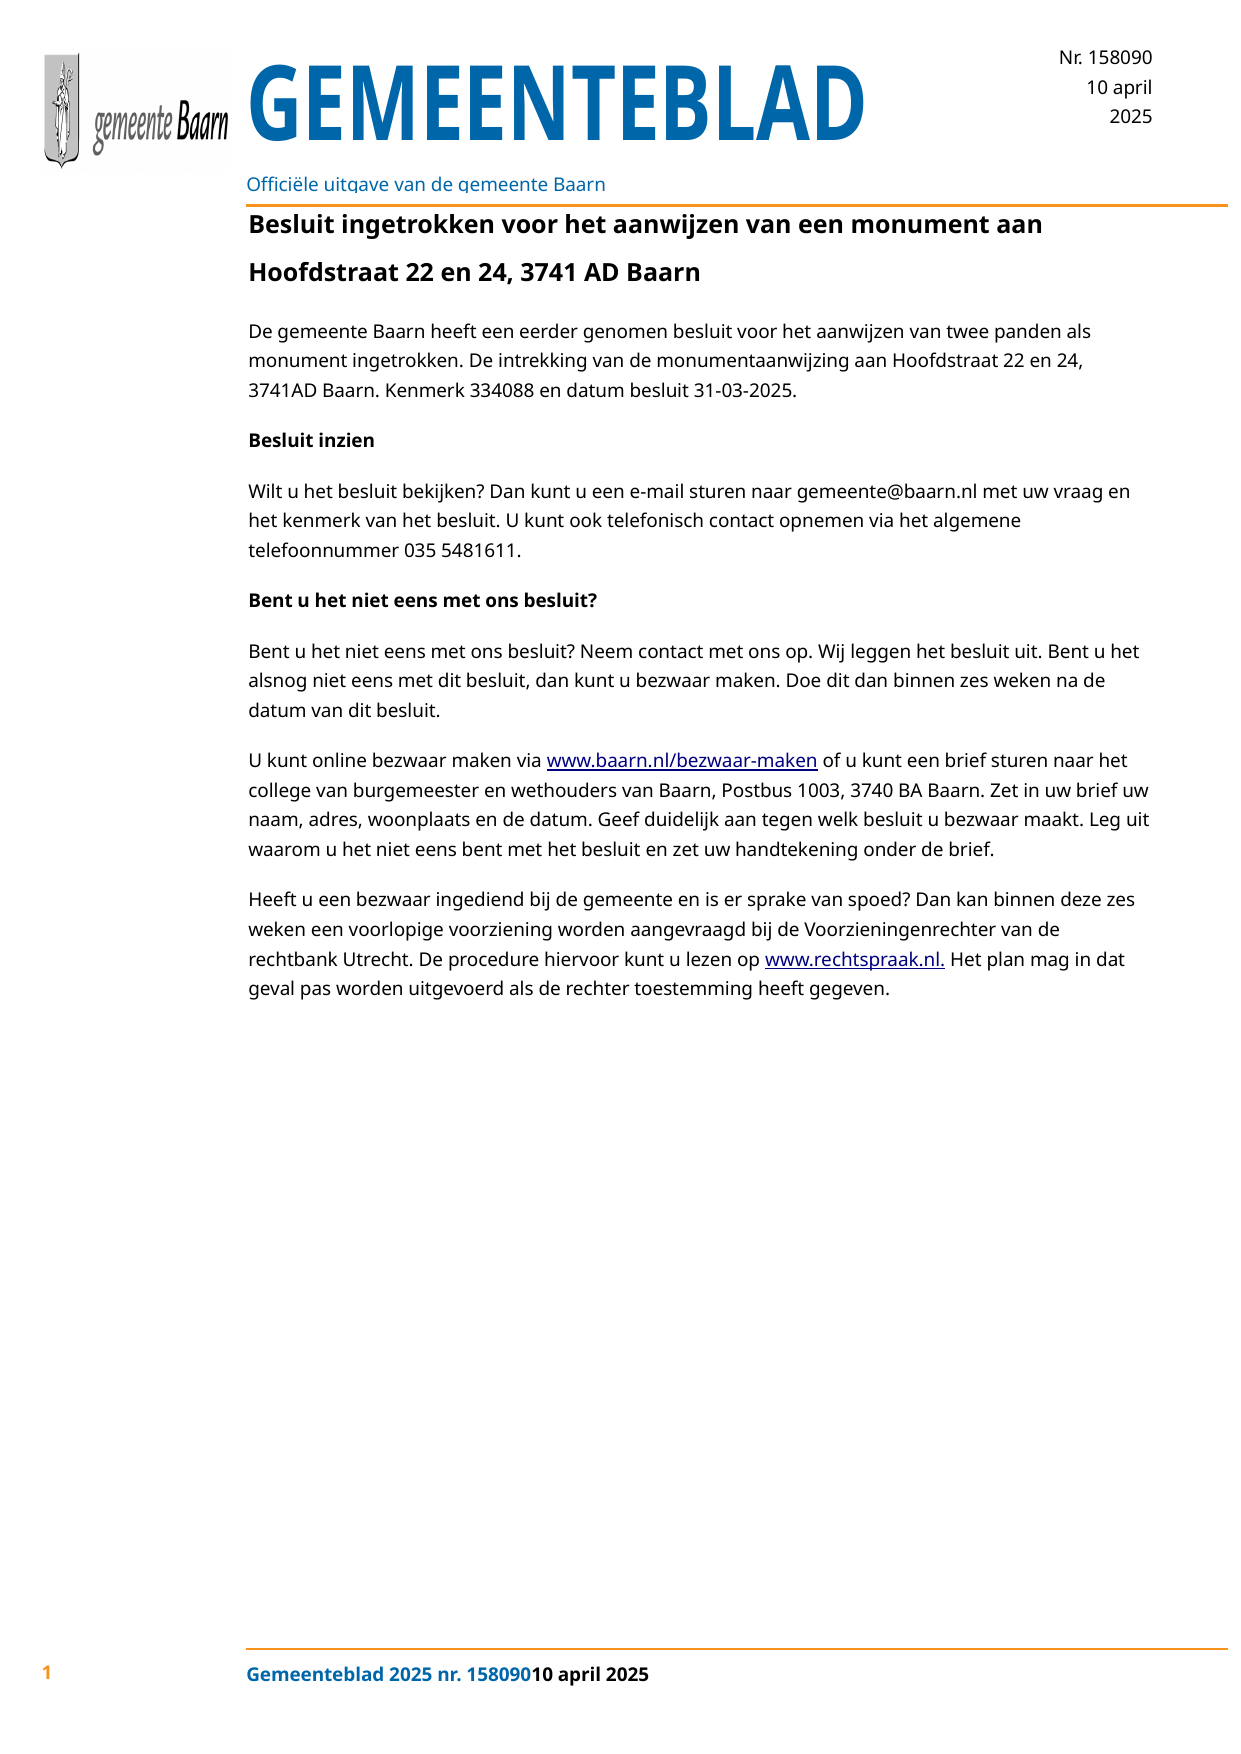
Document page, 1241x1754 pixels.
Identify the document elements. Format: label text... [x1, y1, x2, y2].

text Wilt u het besluit bekijken? Dan kunt u een e-mail sturen naar gemeente@baarn.nl met uw vraag en het kenmerk van het besluit. U kunt ook telefonisch contact opnemen via het algemene telefoonnummer 035 5481611. [248, 478, 1152, 563]
picture [41, 47, 231, 172]
text Besluit inzien [248, 427, 1152, 453]
text Besluit ingetrokken voor het aanwijzen van een monument aan Hoofdstraat 22 en 24, 3741 AD Baarn [248, 207, 1152, 288]
text De gemeente Baarn heeft een eerder genomen besluit voor het aanwijzen van twee panden als monument ingetrokken. De intrekking van de monumentaanwijzing aan Hoofdstraat 22 en 24, 3741AD Baarn. Kenmerk 334088 en datum besluit 31-03-2025. [248, 318, 1152, 403]
text Heeft u een bezwaar ingediend bij de gemeente en is er sprake van spoed? Dan kan binnen deze zes weken een voorlopige voorziening worden aangevraagd bij de Voorzieningenrechter van de rechtbank Utrecht. De procedure hiervoor kunt u lezen op www.rechtspraak.nl. Het plan mag in dat geval pas worden uitgevoerd als de rechter toestemming heeft gegeven. [248, 887, 1152, 1001]
text Bent u het niet eens met ons besluit? [248, 587, 1152, 613]
text Bent u het niet eens met ons besluit? Neem contact met ons op. Wij leggen het besluit uit. Bent u het alsnog niet eens met dit besluit, dan kunt u bezwaar maken. Doe dit dan binnen zes weken na de datum van dit besluit. [248, 638, 1152, 723]
text U kunt online bezwaar maken via www.baarn.nl/bezwaar-maken of u kunt een brief sturen naar het college van burgemeester en wethouders van Baarn, Postbus 1003, 3740 BA Baarn. Zet in uw brief uw naam, adres, woonplaats en de datum. Geef duidelijk aan tegen welk besluit u bezwaar maakt. Leg uit waarom u het niet eens bent met het besluit en zet uw handtekening onder de brief. [248, 747, 1152, 862]
